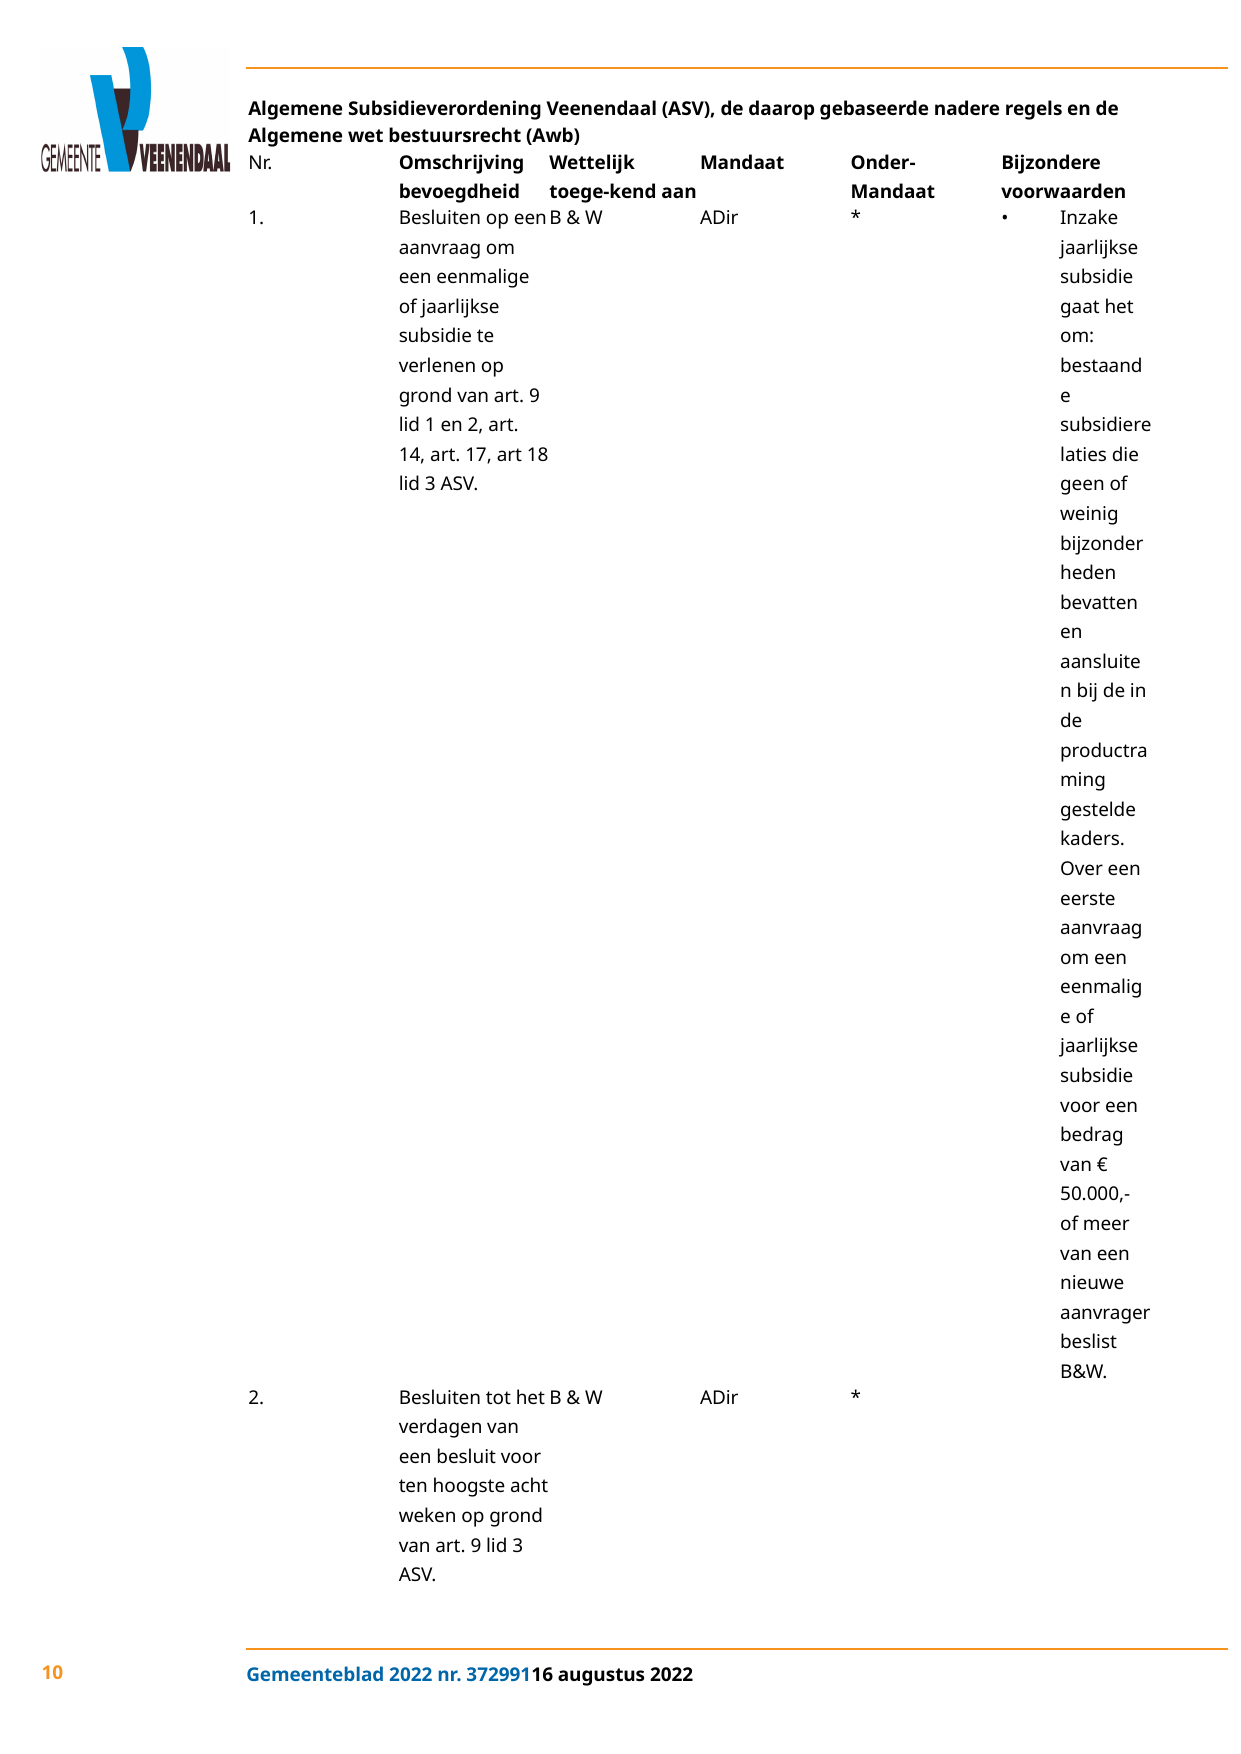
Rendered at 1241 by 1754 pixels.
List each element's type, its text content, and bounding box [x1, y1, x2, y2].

table_cell [248, 204, 398, 1384]
table_header Bijzondere voorwaarden [1001, 149, 1152, 204]
table_cell [1001, 1384, 1152, 1587]
table_header Mandaat [700, 149, 850, 204]
table_cell Inzake jaarlijkse subsidie gaat het om: bestaande subsidierelaties die geen of weinig bijzonderheden bevatten en aansluiten bij de in de productraming gestelde kaders. Over een eerste aanvraag om een eenmalige of jaarlijkse subsidie voor een bedrag van € 50.000,- of meer van een nieuwe aanvrager beslist B&W. [1001, 204, 1152, 1384]
table_cell [248, 1384, 398, 1587]
table_header Omschrijving bevoegdheid [399, 149, 549, 204]
table_cell ADir [700, 1384, 850, 1587]
table_cell Besluiten tot het verdagen van een besluit voor ten hoogste acht weken op grond van art. 9 lid 3 ASV. [399, 1384, 549, 1587]
table_cell B & W [549, 1384, 700, 1587]
picture [41, 47, 130, 172]
table_header Nr. [248, 149, 398, 204]
table_header Onder- Mandaat [850, 149, 1001, 204]
table_cell * [850, 204, 1001, 1384]
picture [123, 47, 231, 172]
table_header Wettelijk toege-kend aan [549, 149, 700, 204]
table_cell ADir [700, 204, 850, 1384]
table_cell Besluiten op een aanvraag om een eenmalige of jaarlijkse subsidie te verlenen op grond van art. 9 lid 1 en 2, art. 14, art. 17, art 18 lid 3 ASV. [399, 204, 549, 1384]
table_cell B & W [549, 204, 700, 1384]
text Algemene Subsidieverordening Veenendaal (ASV), de daarop gebaseerde nadere regels en de Algemene wet bestuursrecht (Awb) [248, 95, 1152, 149]
table_cell * [850, 1384, 1001, 1587]
